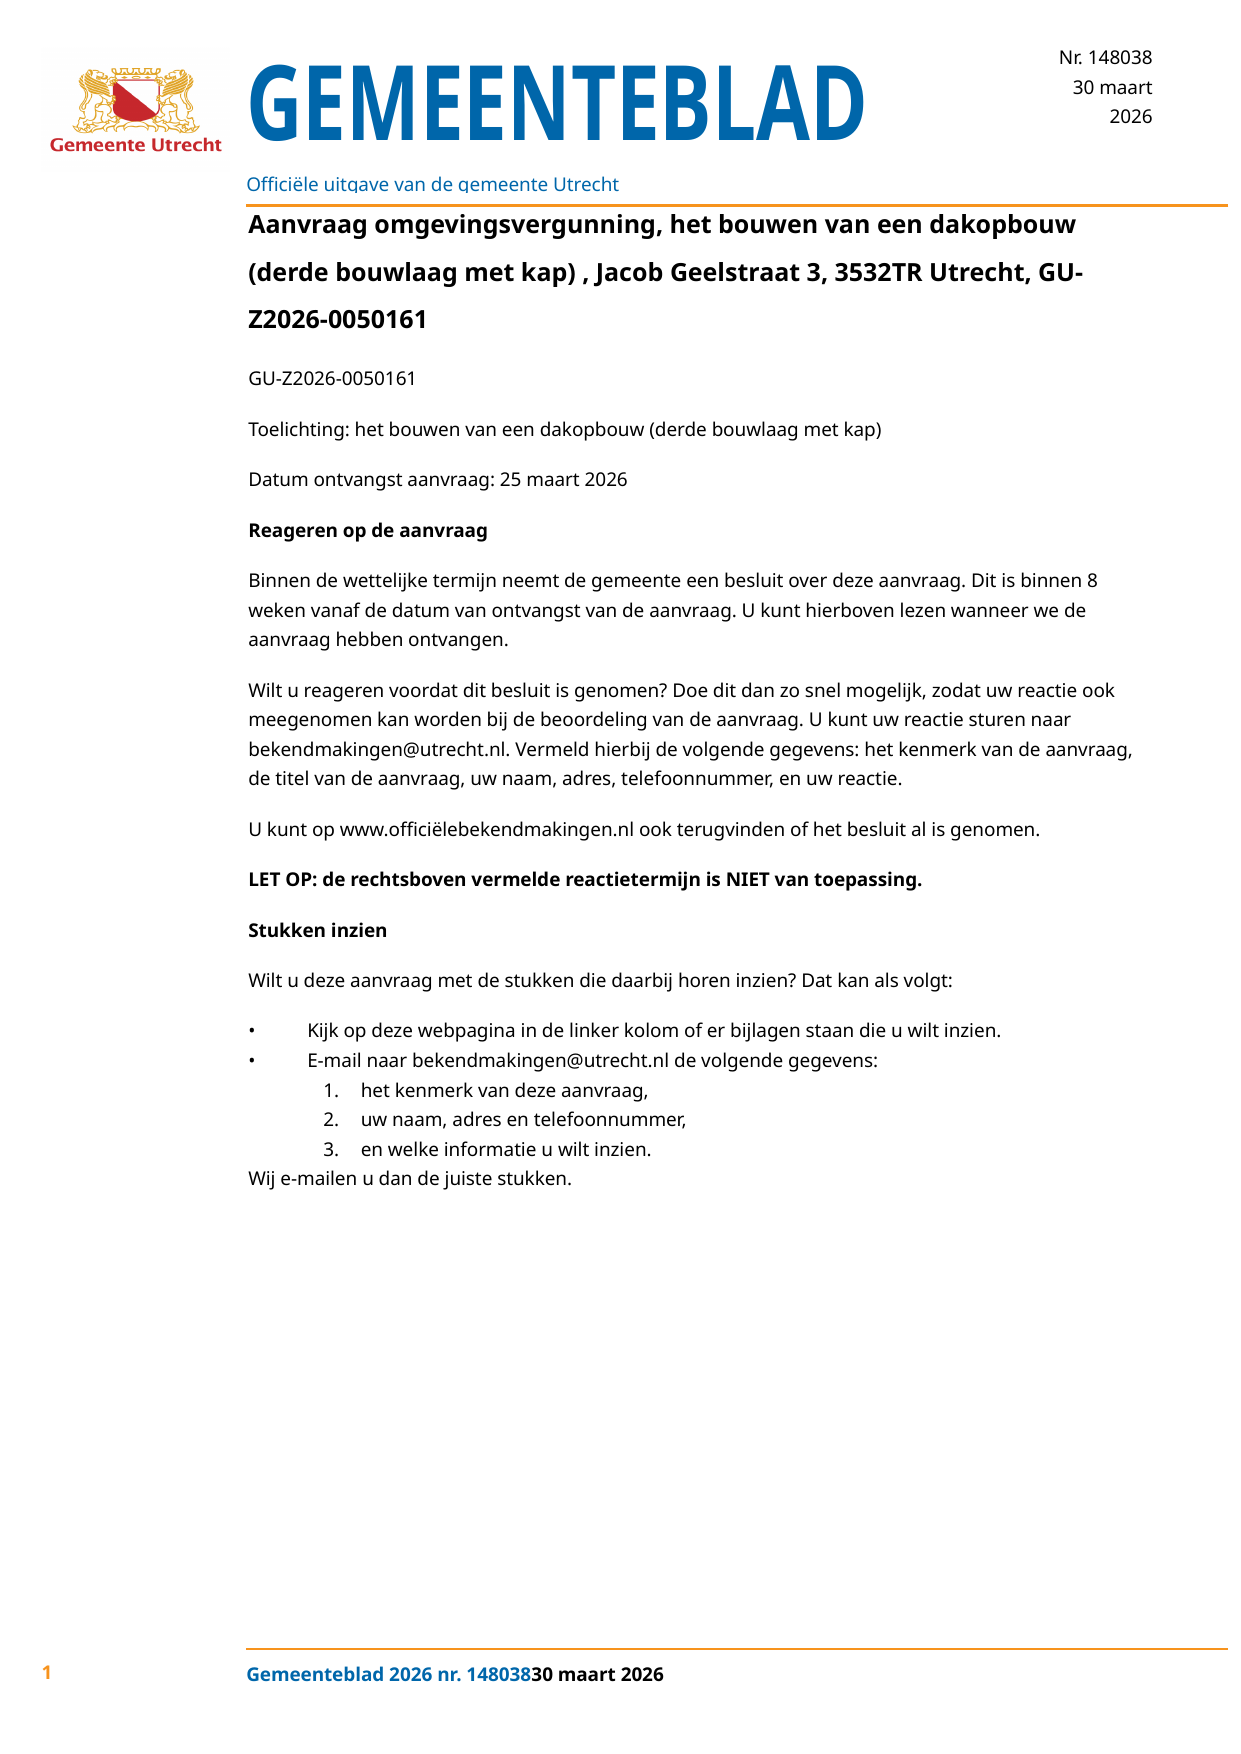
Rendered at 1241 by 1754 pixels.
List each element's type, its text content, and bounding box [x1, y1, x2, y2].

text Wilt u deze aanvraag met de stukken die daarbij horen inzien? Dat kan als volgt: [248, 967, 1152, 993]
text LET OP: de rechtsboven vermelde reactietermijn is NIET van toepassing. [248, 866, 1152, 892]
list het kenmerk van deze aanvraag, [323, 1077, 1152, 1102]
text Binnen de wettelijke termijn neemt de gemeente een besluit over deze aanvraag. Dit is binnen 8 weken vanaf de datum van ontvangst van de aanvraag. U kunt hierboven lezen wanneer we de aanvraag hebben ontvangen. [248, 567, 1152, 652]
text Wij e-mailen u dan de juiste stukken. [248, 1166, 1152, 1191]
text Aanvraag omgevingsvergunning, het bouwen van een dakopbouw (derde bouwlaag met kap) , Jacob Geelstraat 3, 3532TR Utrecht, GU-Z2026-0050161 [248, 207, 1152, 336]
text Toelichting: het bouwen van een dakopbouw (derde bouwlaag met kap) [248, 416, 1152, 442]
list E-mail naar bekendmakingen@utrecht.nl de volgende gegevens: [248, 1047, 1152, 1073]
list en welke informatie u wilt inzien. [323, 1136, 1152, 1162]
text U kunt op www.officiëlebekendmakingen.nl ook terugvinden of het besluit al is genomen. [248, 816, 1152, 842]
text GU-Z2026-0050161 [248, 366, 1152, 391]
text Wilt u reageren voordat dit besluit is genomen? Doe dit dan zo snel mogelijk, zodat uw reactie ook meegenomen kan worden bij de beoordeling van de aanvraag. U kunt uw reactie sturen naar bekendmakingen@utrecht.nl. Vermeld hierbij de volgende gegevens: het kenmerk van de aanvraag, de titel van de aanvraag, uw naam, adres, telefoonnummer, en uw reactie. [248, 677, 1152, 791]
text Reageren op de aanvraag [248, 517, 1152, 542]
picture [41, 47, 231, 172]
text Stukken inzien [248, 917, 1152, 942]
list Kijk op deze webpagina in de linker kolom of er bijlagen staan die u wilt inzien. [248, 1018, 1152, 1043]
list uw naam, adres en telefoonnummer, [323, 1106, 1152, 1132]
text Datum ontvangst aanvraag: 25 maart 2026 [248, 466, 1152, 492]
